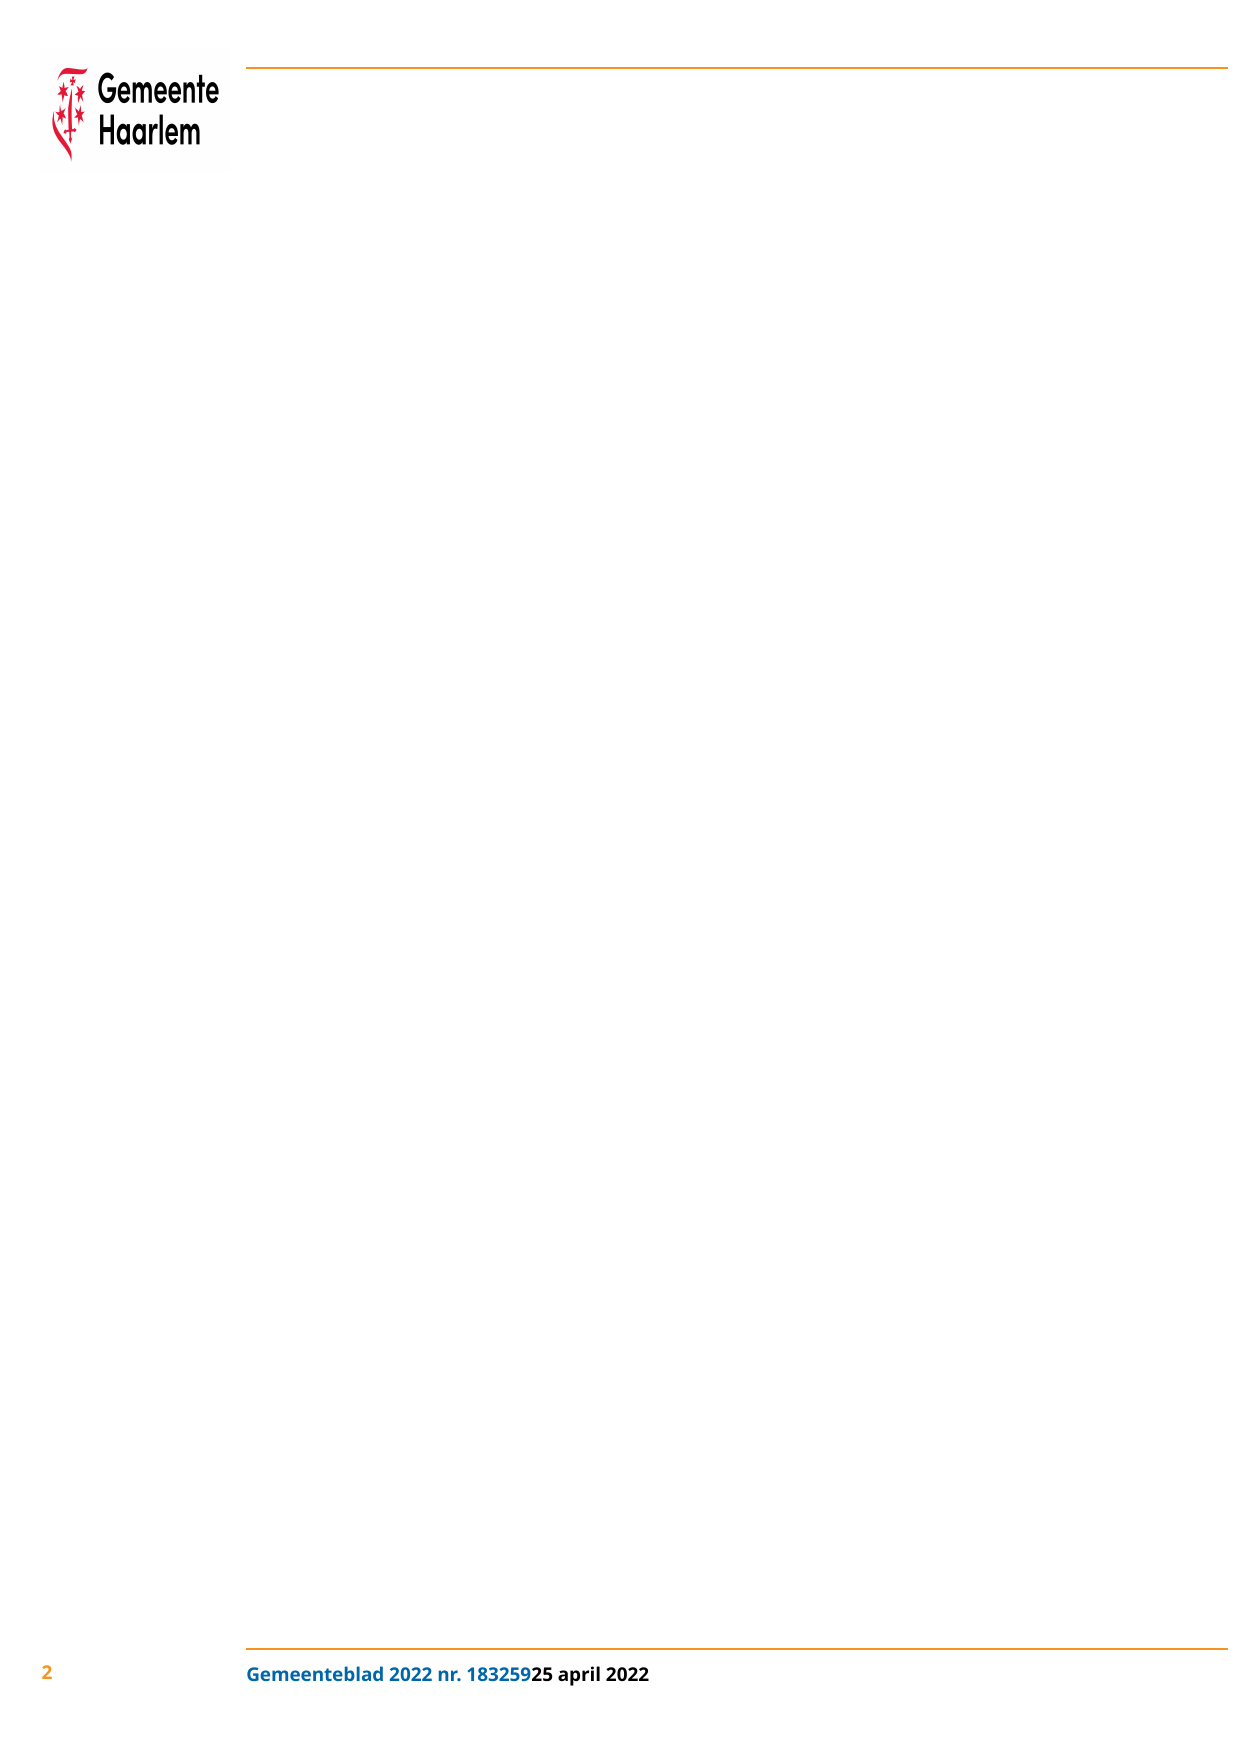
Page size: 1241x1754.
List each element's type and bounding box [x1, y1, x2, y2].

picture [41, 47, 231, 172]
